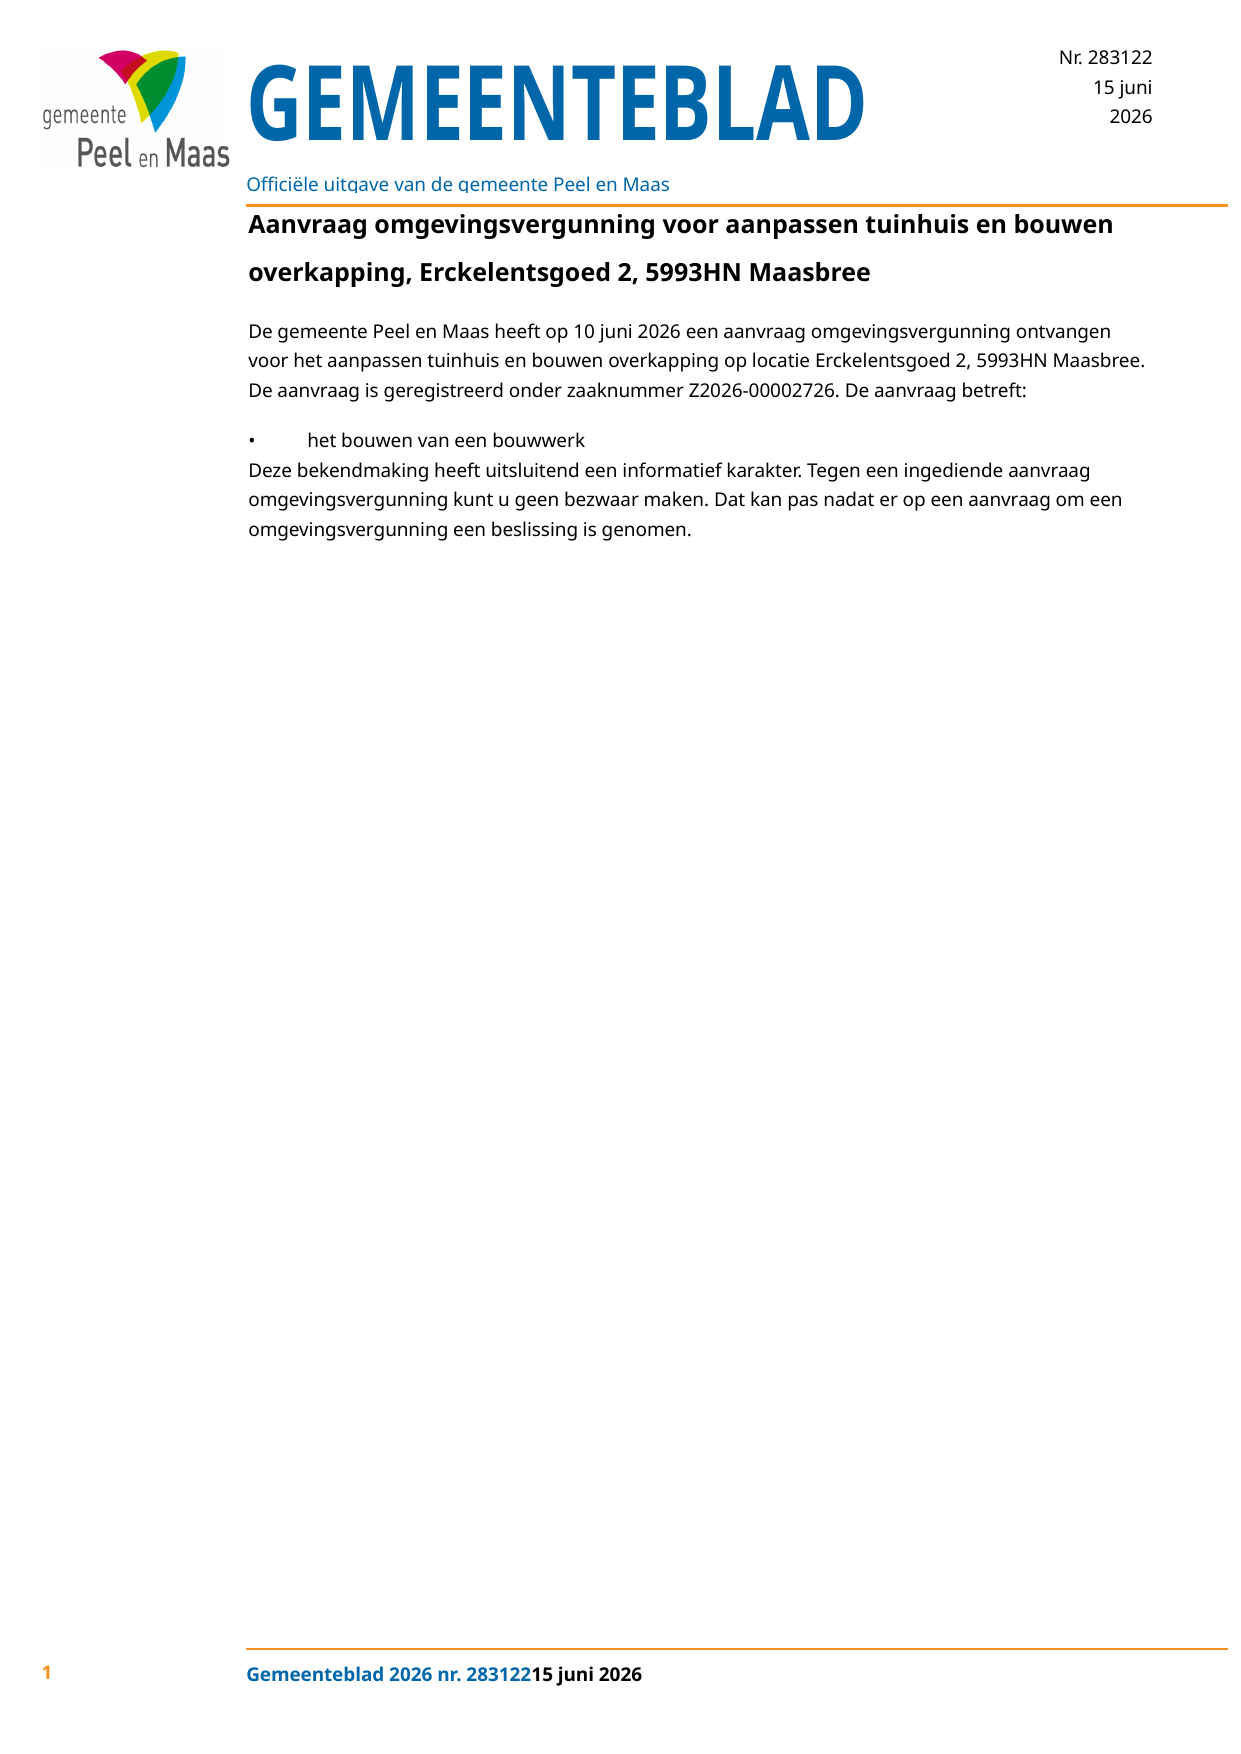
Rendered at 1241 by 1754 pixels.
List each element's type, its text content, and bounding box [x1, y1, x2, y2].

text Deze bekendmaking heeft uitsluitend een informatief karakter. Tegen een ingediende aanvraag omgevingsvergunning kunt u geen bezwaar maken. Dat kan pas nadat er op een aanvraag om een omgevingsvergunning een beslissing is genomen. [248, 457, 1152, 542]
text De gemeente Peel en Maas heeft op 10 juni 2026 een aanvraag omgevingsvergunning ontvangen voor het aanpassen tuinhuis en bouwen overkapping op locatie Erckelentsgoed 2, 5993HN Maasbree. De aanvraag is geregistreerd onder zaaknummer Z2026-00002726. De aanvraag betreft: [248, 318, 1152, 403]
list het bouwen van een bouwwerk [248, 427, 1152, 453]
text Aanvraag omgevingsvergunning voor aanpassen tuinhuis en bouwen overkapping, Erckelentsgoed 2, 5993HN Maasbree [248, 207, 1152, 288]
picture [41, 47, 231, 172]
